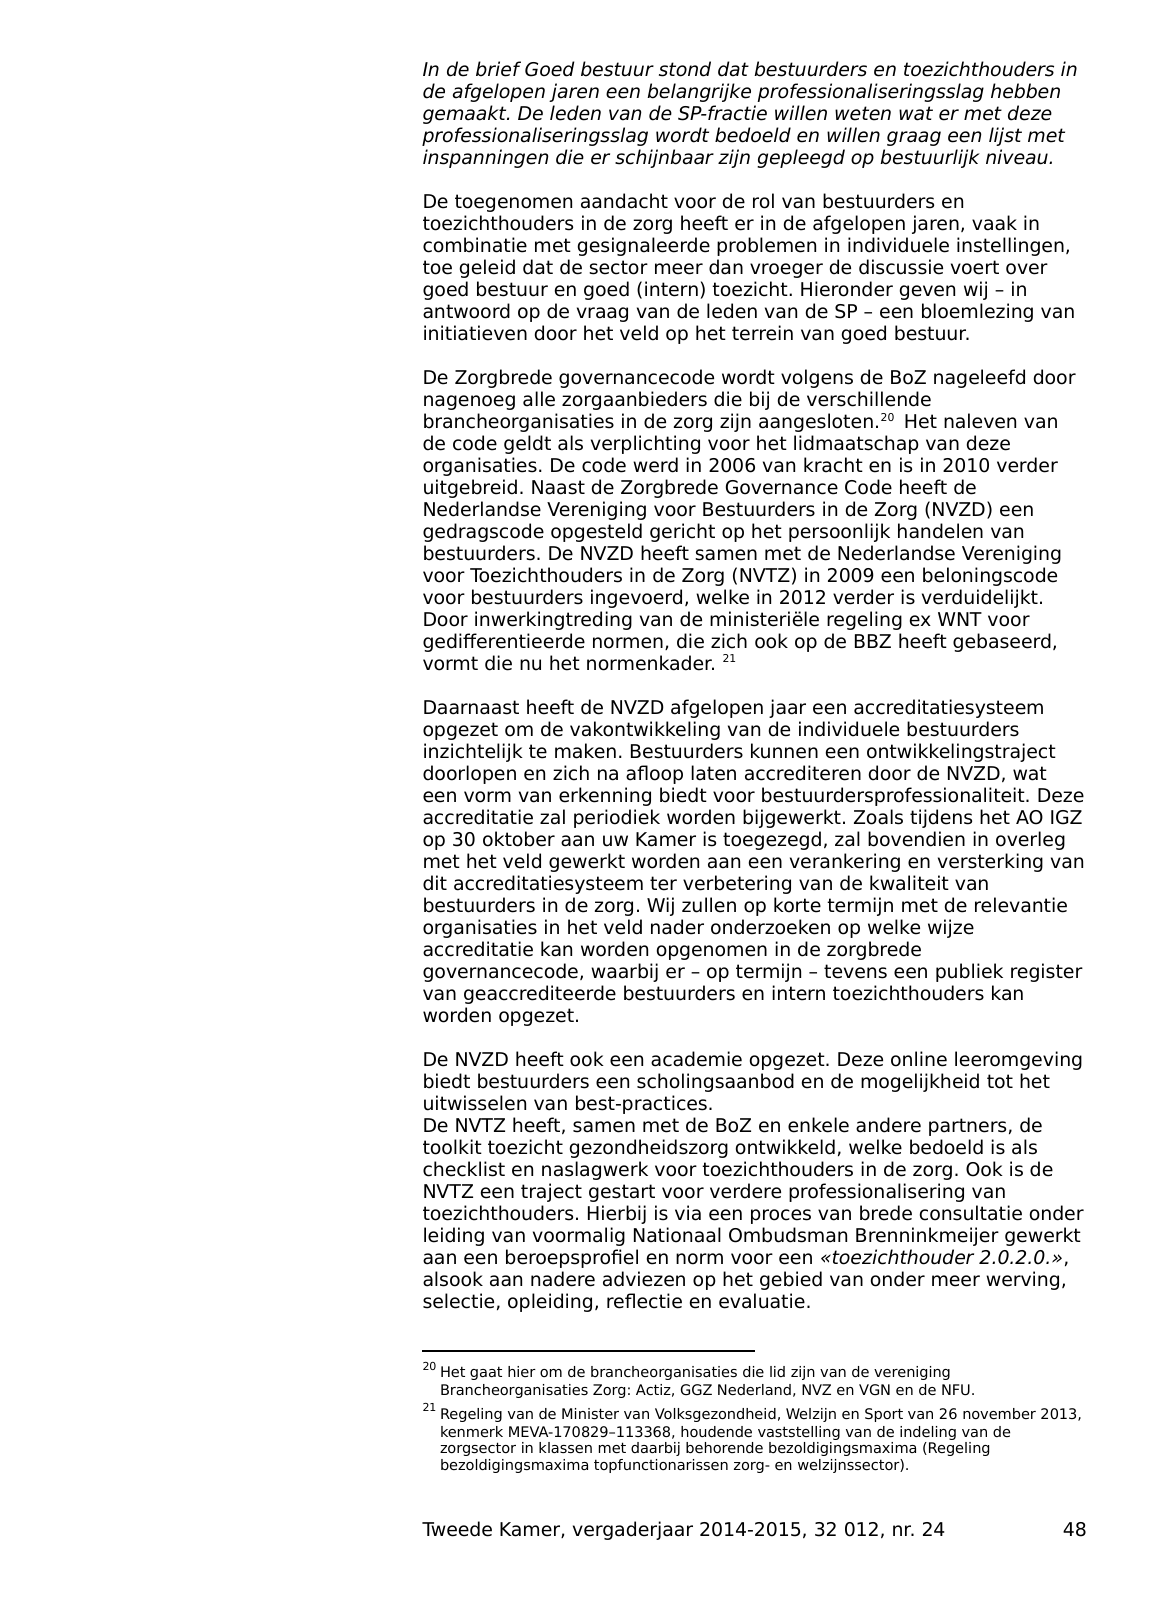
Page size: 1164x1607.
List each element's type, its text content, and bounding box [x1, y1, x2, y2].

text Daarnaast heeft de NVZD afgelopen jaar een accreditatiesysteem opgezet om de vakontwikkeling van de individuele bestuurders inzichtelijk te maken. Bestuurders kunnen een ontwikkelingstraject doorlopen en zich na afloop laten accrediteren door de NVZD, wat een vorm van erkenning biedt voor bestuurdersprofessionaliteit. Deze accreditatie zal periodiek worden bijgewerkt. Zoals tijdens het AO IGZ op 30 oktober aan uw Kamer is toegezegd, zal bovendien in overleg met het veld gewerkt worden aan een verankering en versterking van dit accreditatiesysteem ter verbetering van de kwaliteit van bestuurders in de zorg. Wij zullen op korte termijn met de relevantie organisaties in het veld nader onderzoeken op welke wijze accreditatie kan worden opgenomen in de zorgbrede governancecode, waarbij er – op termijn – tevens een publiek register van geaccrediteerde bestuurders en intern toezichthouders kan worden opgezet. [422, 697, 1087, 1027]
text De NVZD heeft ook een academie opgezet. Deze online leeromgeving biedt bestuurders een scholingsaanbod en de mogelijkheid tot het uitwisselen van best-practices. [422, 1049, 1087, 1115]
text Het gaat hier om de brancheorganisaties die lid zijn van de vereniging Brancheorganisaties Zorg: Actiz, GGZ Nederland, NVZ en VGN en de NFU. [422, 1360, 1087, 1399]
text De Zorgbrede governancecode wordt volgens de BoZ nageleefd door nagenoeg alle zorgaanbieders die bij de verschillende brancheorganisaties in de zorg zijn aangesloten. Het naleven van de code geldt als verplichting voor het lidmaatschap van deze organisaties. De code werd in 2006 van kracht en is in 2010 verder uitgebreid. Naast de Zorgbrede Governance Code heeft de Nederlandse Vereniging voor Bestuurders in de Zorg (NVZD) een gedragscode opgesteld gericht op het persoonlijk handelen van bestuurders. De NVZD heeft samen met de Nederlandse Vereniging voor Toezichthouders in de Zorg (NVTZ) in 2009 een beloningscode voor bestuurders ingevoerd, welke in 2012 verder is verduidelijkt. Door inwerkingtreding van de ministeriële regeling ex WNT voor gedifferentieerde normen, die zich ook op de BBZ heeft gebaseerd, vormt die nu het normenkader. [422, 367, 1087, 675]
text De toegenomen aandacht voor de rol van bestuurders en toezichthouders in de zorg heeft er in de afgelopen jaren, vaak in combinatie met gesignaleerde problemen in individuele instellingen, toe geleid dat de sector meer dan vroeger de discussie voert over goed bestuur en goed (intern) toezicht. Hieronder geven wij – in antwoord op de vraag van de leden van de SP – een bloemlezing van initiatieven door het veld op het terrein van goed bestuur. [422, 191, 1087, 345]
text De NVTZ heeft, samen met de BoZ en enkele andere partners, de toolkit toezicht gezondheidszorg ontwikkeld, welke bedoeld is als checklist en naslagwerk voor toezichthouders in de zorg. Ook is de NVTZ een traject gestart voor verdere professionalisering van toezichthouders. Hierbij is via een proces van brede consultatie onder leiding van voormalig Nationaal Ombudsman Brenninkmeijer gewerkt aan een beroepsprofiel en norm voor een «toezichthouder 2.0.2.0.», alsook aan nadere adviezen op het gebied van onder meer werving, selectie, opleiding, reflectie en evaluatie. [422, 1115, 1087, 1313]
text Regeling van de Minister van Volksgezondheid, Welzijn en Sport van 26 november 2013, kenmerk MEVA-170829–113368, houdende vaststelling van de indeling van de zorgsector in klassen met daarbij behorende bezoldigingsmaxima (Regeling bezoldigingsmaxima topfunctionarissen zorg- en welzijnssector). [422, 1402, 1087, 1474]
text In de brief Goed bestuur stond dat bestuurders en toezichthouders in de afgelopen jaren een belangrijke professionaliseringsslag hebben gemaakt. De leden van de SP-fractie willen weten wat er met deze professionaliseringsslag wordt bedoeld en willen graag een lijst met inspanningen die er schijnbaar zijn gepleegd op bestuurlijk niveau. [422, 59, 1087, 169]
